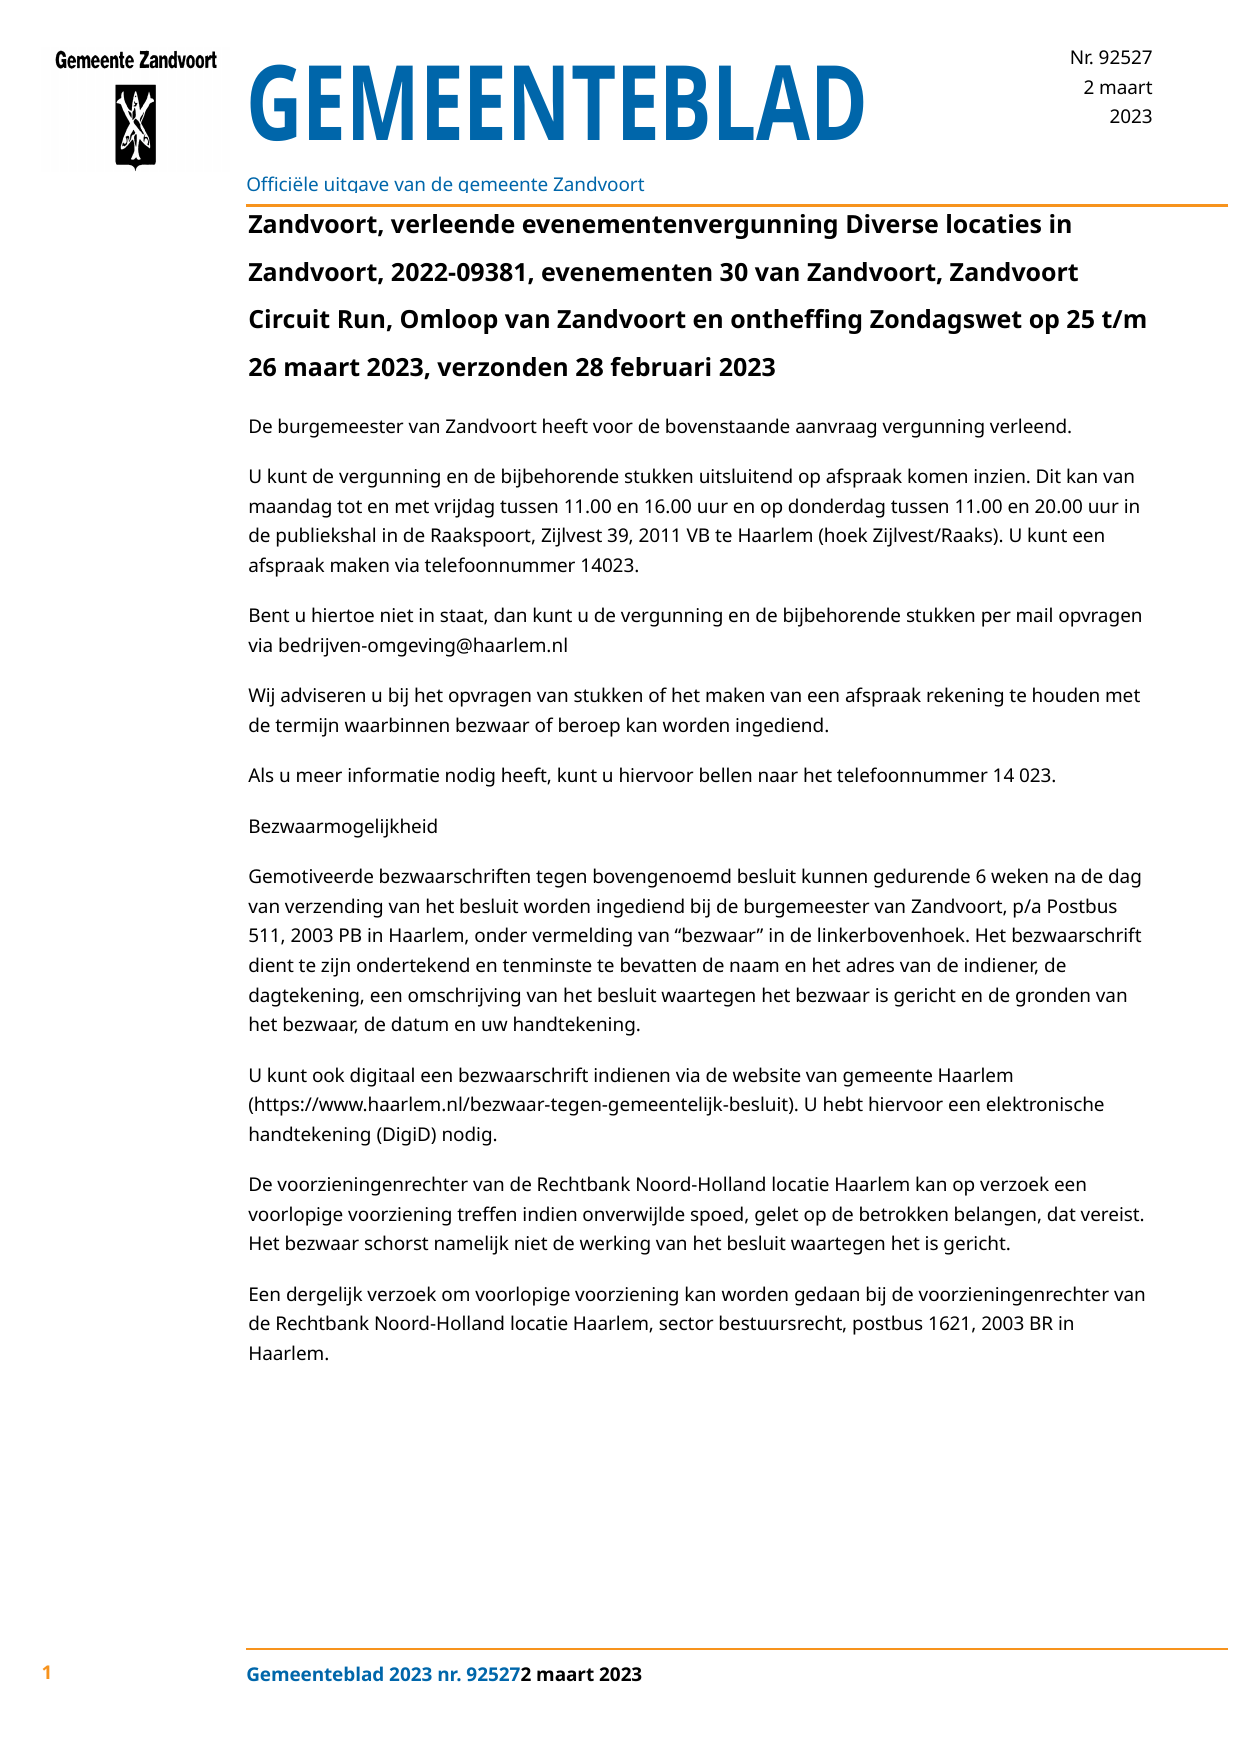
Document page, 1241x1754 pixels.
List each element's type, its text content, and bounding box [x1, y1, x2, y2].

text Bent u hiertoe niet in staat, dan kunt u de vergunning en de bijbehorende stukken per mail opvragen via bedrijven-omgeving@haarlem.nl [248, 603, 1152, 658]
text U kunt ook digitaal een bezwaarschrift indienen via de website van gemeente Haarlem (https://www.haarlem.nl/bezwaar-tegen-gemeentelijk-besluit). U hebt hiervoor een elektronische handtekening (DigiD) nodig. [248, 1062, 1152, 1147]
text De burgemeester van Zandvoort heeft voor de bovenstaande aanvraag vergunning verleend. [248, 413, 1152, 439]
text Zandvoort, verleende evenementenvergunning Diverse locaties in Zandvoort, 2022-09381, evenementen 30 van Zandvoort, Zandvoort Circuit Run, Omloop van Zandvoort en ontheffing Zondagswet op 25 t/m 26 maart 2023, verzonden 28 februari 2023 [248, 207, 1152, 384]
picture [41, 47, 231, 172]
text De voorzieningenrechter van de Rechtbank Noord-Holland locatie Haarlem kan op verzoek een voorlopige voorziening treffen indien onverwijlde spoed, gelet op de betrokken belangen, dat vereist. Het bezwaar schorst namelijk niet de werking van het besluit waartegen het is gericht. [248, 1171, 1152, 1256]
text Gemotiveerde bezwaarschriften tegen bovengenoemd besluit kunnen gedurende 6 weken na de dag van verzending van het besluit worden ingediend bij de burgemeester van Zandvoort, p/a Postbus 511, 2003 PB in Haarlem, onder vermelding van “bezwaar” in de linkerbovenhoek. Het bezwaarschrift dient te zijn ondertekend en tenminste te bevatten de naam en het adres van de indiener, de dagtekening, een omschrijving van het besluit waartegen het bezwaar is gericht en de gronden van het bezwaar, de datum en uw handtekening. [248, 863, 1152, 1037]
text Als u meer informatie nodig heeft, kunt u hiervoor bellen naar het telefoonnummer 14 023. [248, 763, 1152, 788]
text U kunt de vergunning en de bijbehorende stukken uitsluitend op afspraak komen inzien. Dit kan van maandag tot en met vrijdag tussen 11.00 en 16.00 uur en op donderdag tussen 11.00 en 20.00 uur in de publiekshal in de Raakspoort, Zijlvest 39, 2011 VB te Haarlem (hoek Zijlvest/Raaks). U kunt een afspraak maken via telefoonnummer 14023. [248, 463, 1152, 578]
text Wij adviseren u bij het opvragen van stukken of het maken van een afspraak rekening te houden met de termijn waarbinnen bezwaar of beroep kan worden ingediend. [248, 683, 1152, 738]
text Een dergelijk verzoek om voorlopige voorziening kan worden gedaan bij de voorzieningenrechter van de Rechtbank Noord-Holland locatie Haarlem, sector bestuursrecht, postbus 1621, 2003 BR in Haarlem. [248, 1281, 1152, 1366]
text Bezwaarmogelijkheid [248, 813, 1152, 839]
